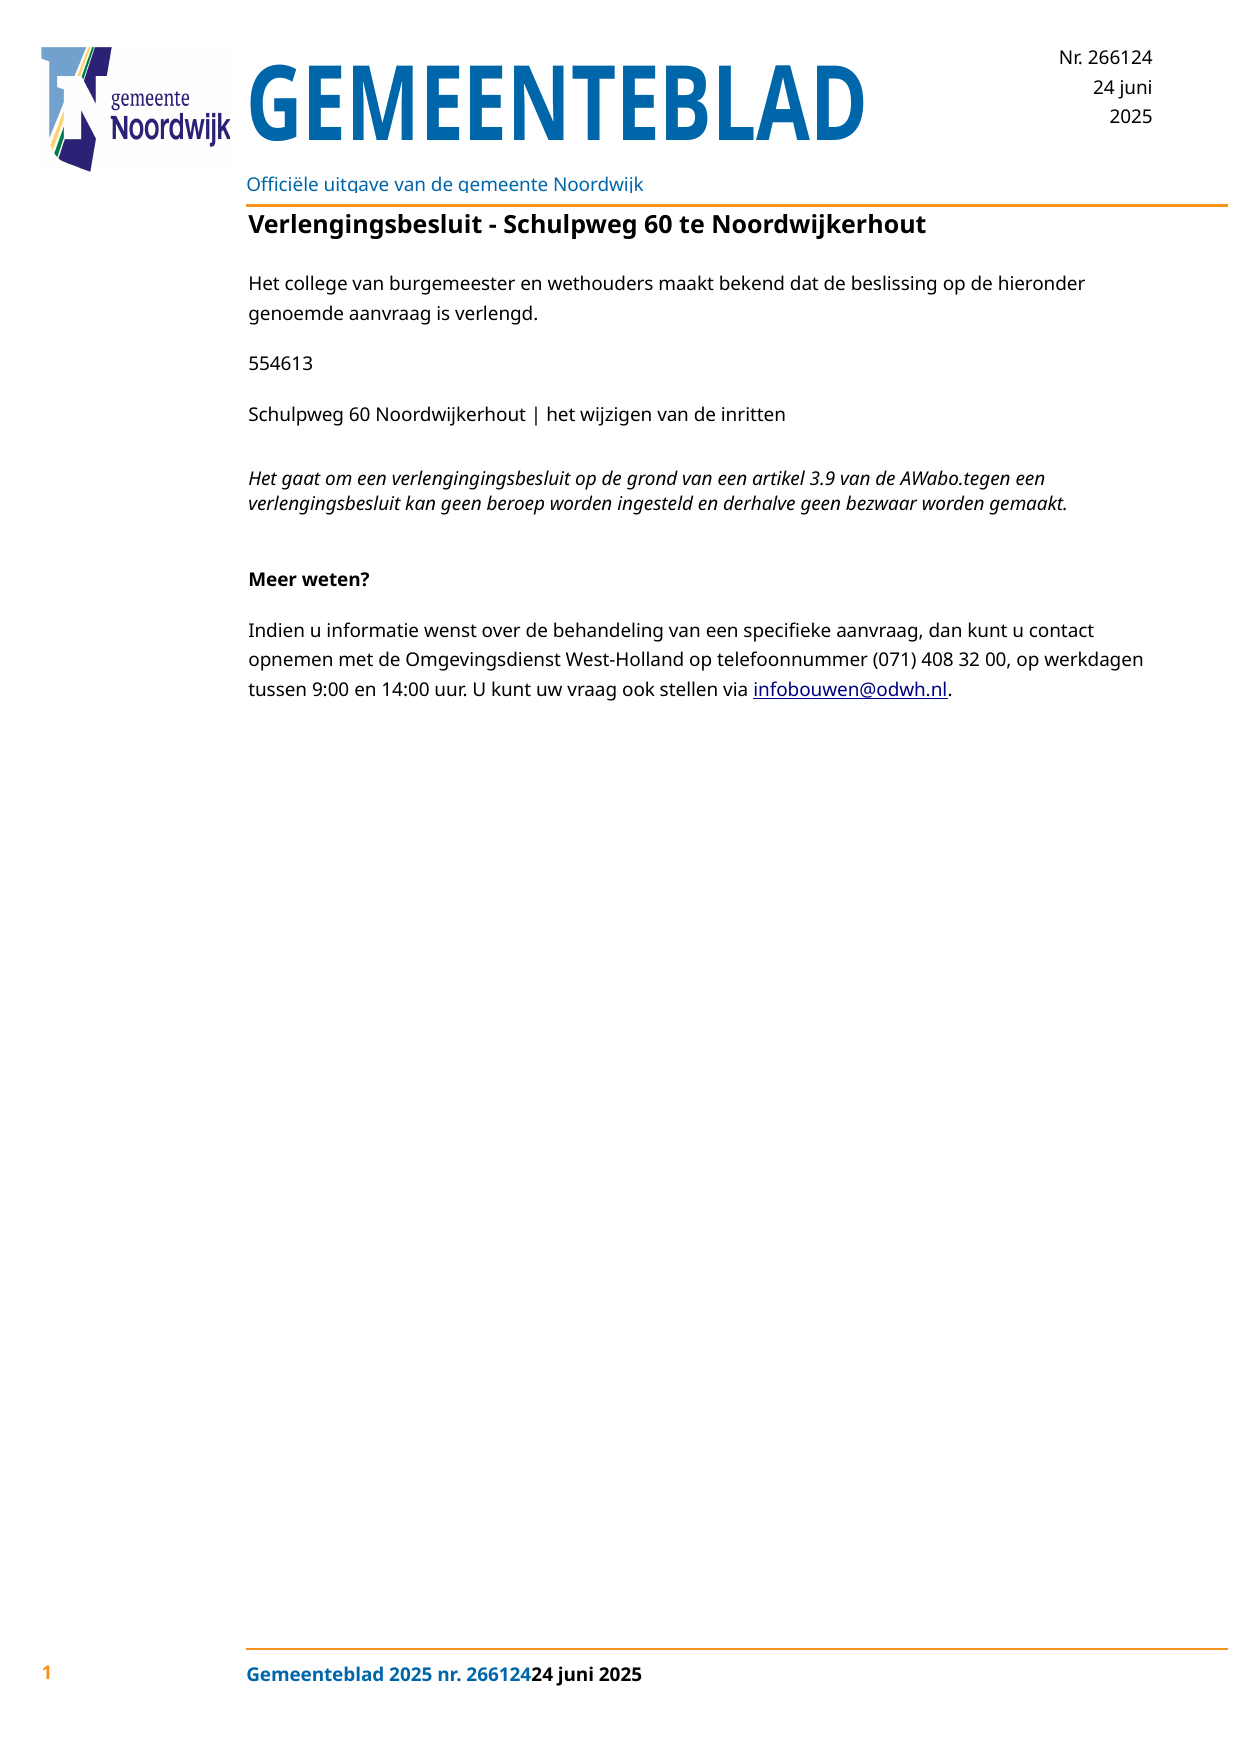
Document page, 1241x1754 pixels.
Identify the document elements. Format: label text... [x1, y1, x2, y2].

text Verlengingsbesluit - Schulpweg 60 te Noordwijkerhout [248, 207, 1152, 241]
text 554613 [248, 350, 1152, 376]
text Indien u informatie wenst over de behandeling van een specifieke aanvraag, dan kunt u contact opnemen met de Omgevingsdienst West-Holland op telefoonnummer (071) 408 32 00, op werkdagen tussen 9:00 en 14:00 uur. U kunt uw vraag ook stellen via infobouwen@odwh.nl. [248, 617, 1152, 702]
text Schulpweg 60 Noordwijkerhout | het wijzigen van de inritten [248, 401, 1152, 426]
text Meer weten? [248, 567, 1152, 592]
picture [41, 47, 231, 172]
text Het college van burgemeester en wethouders maakt bekend dat de beslissing op de hieronder genoemde aanvraag is verlengd. [248, 270, 1152, 326]
text Het gaat om een verlengingingsbesluit op de grond van een artikel 3.9 van de AWabo.tegen een verlengingsbesluit kan geen beroep worden ingesteld en derhalve geen bezwaar worden gemaakt. [248, 465, 1152, 516]
